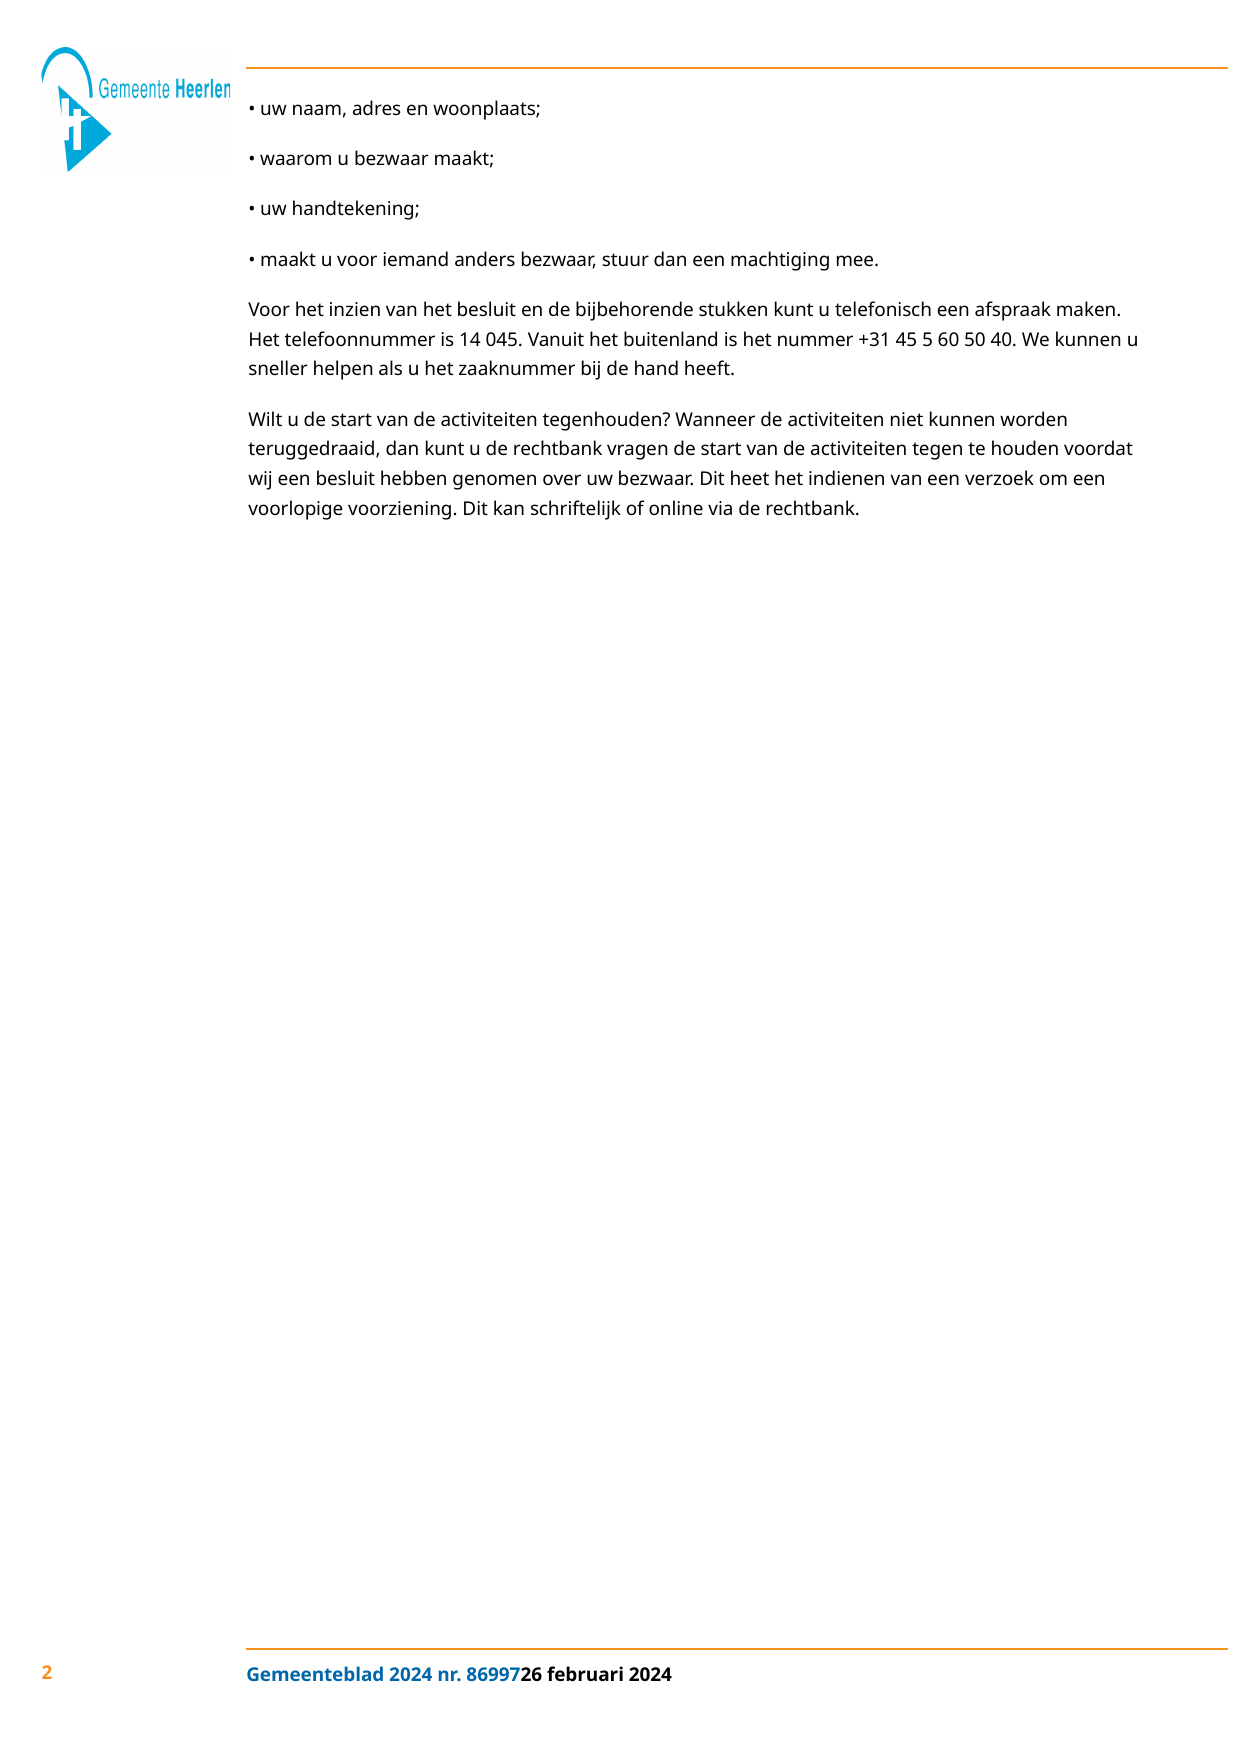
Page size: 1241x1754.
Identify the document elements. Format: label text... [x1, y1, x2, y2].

picture [41, 47, 59, 70]
text Wilt u de start van de activiteiten tegenhouden? Wanneer de activiteiten niet kunnen worden teruggedraaid, dan kunt u de rechtbank vragen de start van de activiteiten tegen te houden voordat wij een besluit hebben genomen over uw bezwaar. Dit heet het indienen van een verzoek om een voorlopige voorziening. Dit kan schriftelijk of online via de rechtbank. [248, 406, 1152, 521]
text • waarom u bezwaar maakt; [248, 145, 1152, 171]
text Voor het inzien van het besluit en de bijbehorende stukken kunt u telefonisch een afspraak maken. Het telefoonnummer is 14 045. Vanuit het buitenland is het nummer +31 45 5 60 50 40. We kunnen u sneller helpen als u het zaaknummer bij de hand heeft. [248, 296, 1152, 381]
text • maakt u voor iemand anders bezwaar, stuur dan een machtiging mee. [248, 246, 1152, 272]
text • uw handtekening; [248, 196, 1152, 221]
picture [41, 47, 231, 172]
text • uw naam, adres en woonplaats; [248, 95, 1152, 121]
